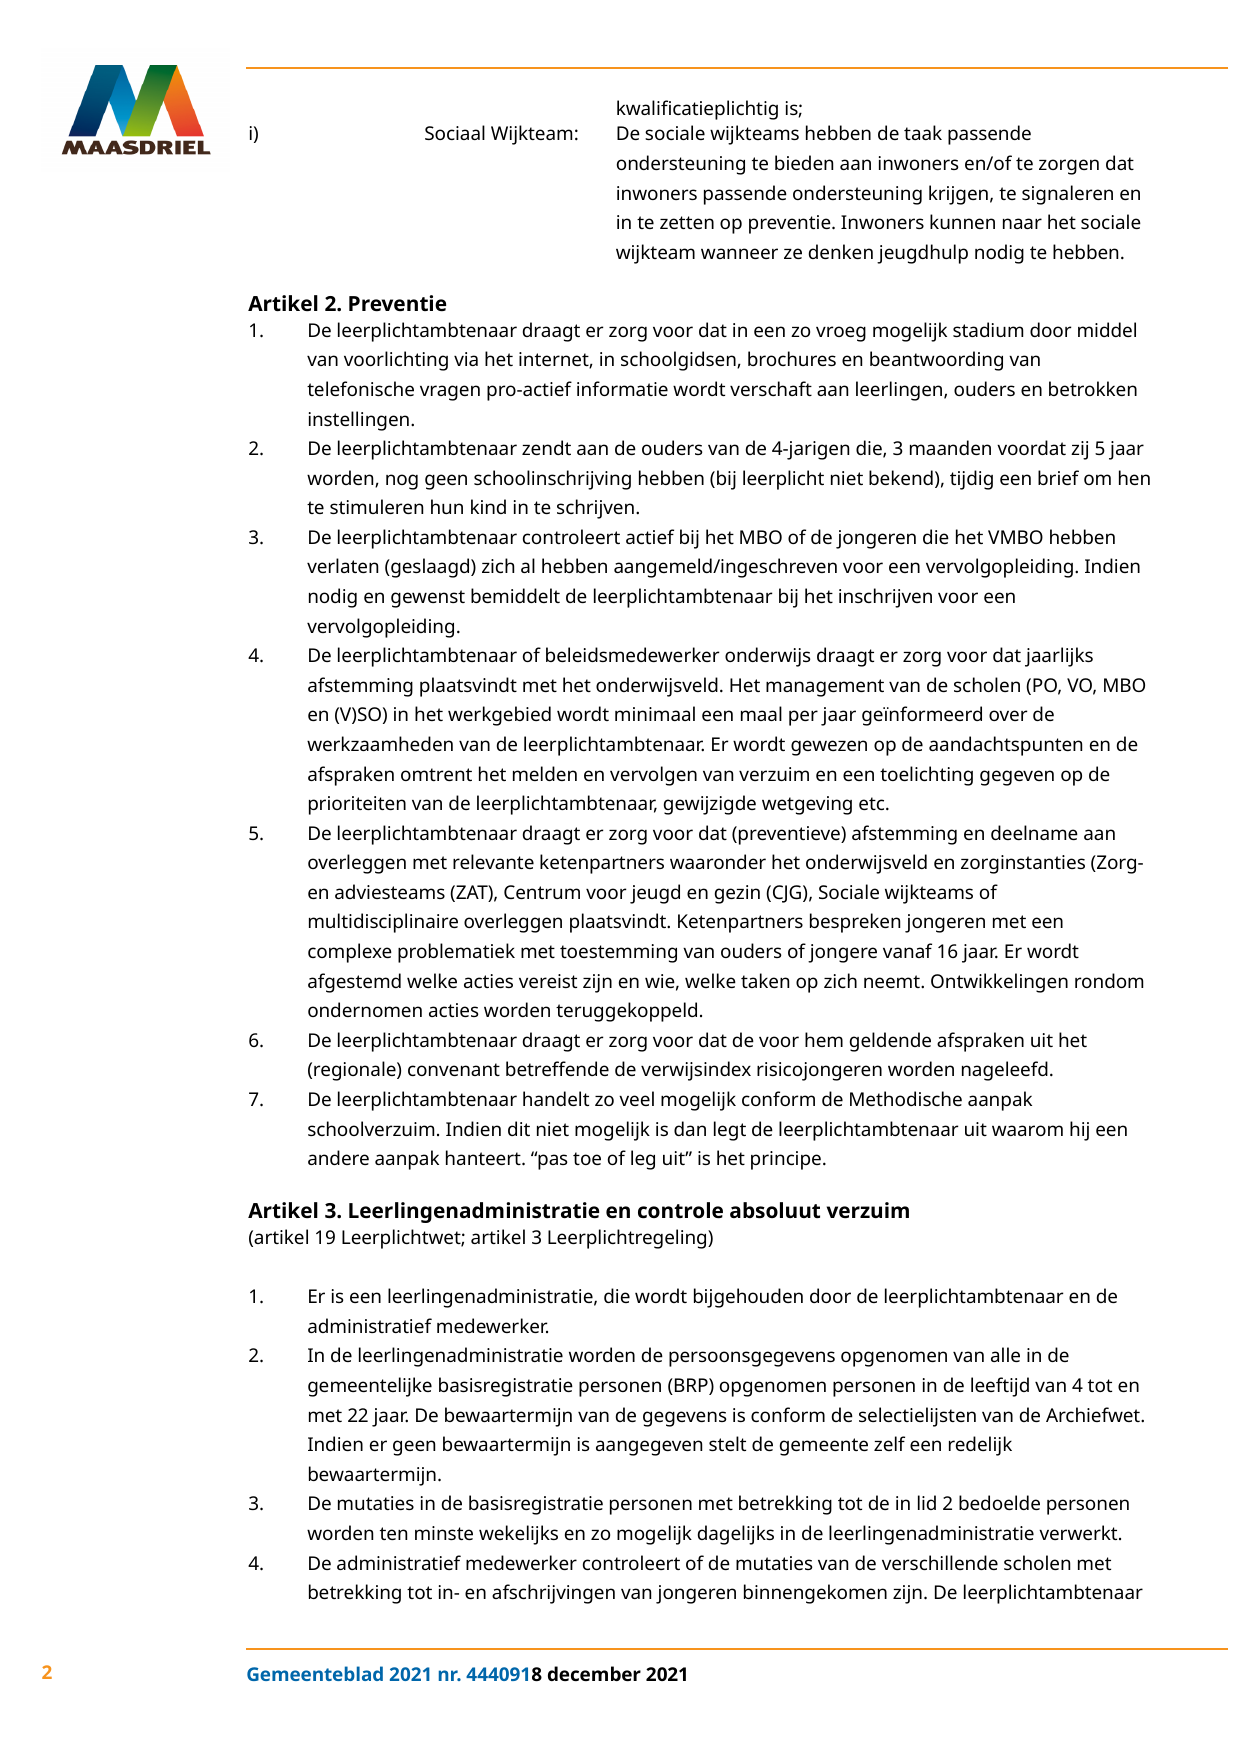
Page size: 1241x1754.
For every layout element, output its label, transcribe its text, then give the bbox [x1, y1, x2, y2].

list De leerplichtambtenaar draagt er zorg voor dat de voor hem geldende afspraken uit het (regionale) convenant betreffende de verwijsindex risicojongeren worden nageleefd. [248, 1027, 1152, 1082]
list De administratief medewerker controleert of de mutaties van de verschillende scholen met betrekking tot in- en afschrijvingen van jongeren binnengekomen zijn. De leerplichtambtenaar [248, 1550, 1152, 1605]
list De leerplichtambtenaar zendt aan de ouders van de 4-jarigen die, 3 maanden voordat zij 5 jaar worden, nog geen schoolinschrijving hebben (bij leerplicht niet bekend), tijdig een brief om hen te stimuleren hun kind in te schrijven. [248, 435, 1152, 520]
list In de leerlingenadministratie worden de persoonsgegevens opgenomen van alle in de gemeentelijke basisregistratie personen (BRP) opgenomen personen in de leeftijd van 4 tot en met 22 jaar. De bewaartermijn van de gegevens is conform de selectielijsten van de Archiefwet. Indien er geen bewaartermijn is aangegeven stelt de gemeente zelf een redelijk bewaartermijn. [248, 1343, 1152, 1487]
table_cell kwalificatieplichtig is; [616, 95, 1152, 121]
list Er is een leerlingenadministratie, die wordt bijgehouden door de leerplichtambtenaar en de administratief medewerker. [248, 1283, 1152, 1339]
list De leerplichtambtenaar handelt zo veel mogelijk conform de Methodische aanpak schoolverzuim. Indien dit niet mogelijk is dan legt de leerplichtambtenaar uit waarom hij een andere aanpak hanteert. “pas toe of leg uit” is het principe. [248, 1086, 1152, 1171]
text Artikel 2. Preventie [248, 289, 1152, 317]
table_cell [248, 95, 424, 121]
picture [41, 47, 231, 172]
table_cell i) [248, 121, 424, 264]
list De leerplichtambtenaar controleert actief bij het MBO of de jongeren die het VMBO hebben verlaten (geslaagd) zich al hebben aangemeld/ingeschreven voor een vervolgopleiding. Indien nodig en gewenst bemiddelt de leerplichtambtenaar bij het inschrijven voor een vervolgopleiding. [248, 524, 1152, 639]
list De leerplichtambtenaar of beleidsmedewerker onderwijs draagt er zorg voor dat jaarlijks afstemming plaatsvindt met het onderwijsveld. Het management van de scholen (PO, VO, MBO en (V)SO) in het werkgebied wordt minimaal een maal per jaar geïnformeerd over de werkzaamheden van de leerplichtambtenaar. Er wordt gewezen op de aandachtspunten en de afspraken omtrent het melden en vervolgen van verzuim en een toelichting gegeven op de prioriteiten van de leerplichtambtenaar, gewijzigde wetgeving etc. [248, 642, 1152, 816]
table_cell Sociaal Wijkteam: [424, 121, 616, 264]
list De mutaties in de basisregistratie personen met betrekking tot de in lid 2 bedoelde personen worden ten minste wekelijks en zo mogelijk dagelijks in de leerlingenadministratie verwerkt. [248, 1491, 1152, 1546]
table_cell [424, 95, 616, 121]
table_cell De sociale wijkteams hebben de taak passende ondersteuning te bieden aan inwoners en/of te zorgen dat inwoners passende ondersteuning krijgen, te signaleren en in te zetten op preventie. Inwoners kunnen naar het sociale wijkteam wanneer ze denken jeugdhulp nodig te hebben. [616, 121, 1152, 264]
text Artikel 3. Leerlingenadministratie en controle absoluut verzuim [248, 1196, 1152, 1224]
list De leerplichtambtenaar draagt er zorg voor dat (preventieve) afstemming en deelname aan overleggen met relevante ketenpartners waaronder het onderwijsveld en zorginstanties (Zorg- en adviesteams (ZAT), Centrum voor jeugd en gezin (CJG), Sociale wijkteams of multidisciplinaire overleggen plaatsvindt. Ketenpartners bespreken jongeren met een complexe problematiek met toestemming van ouders of jongere vanaf 16 jaar. Er wordt afgestemd welke acties vereist zijn en wie, welke taken op zich neemt. Ontwikkelingen rondom ondernomen acties worden teruggekoppeld. [248, 820, 1152, 1023]
text (artikel 19 Leerplichtwet; artikel 3 Leerplichtregeling) [248, 1224, 1152, 1250]
list De leerplichtambtenaar draagt er zorg voor dat in een zo vroeg mogelijk stadium door middel van voorlichting via het internet, in schoolgidsen, brochures en beantwoording van telefonische vragen pro-actief informatie wordt verschaft aan leerlingen, ouders en betrokken instellingen. [248, 317, 1152, 432]
